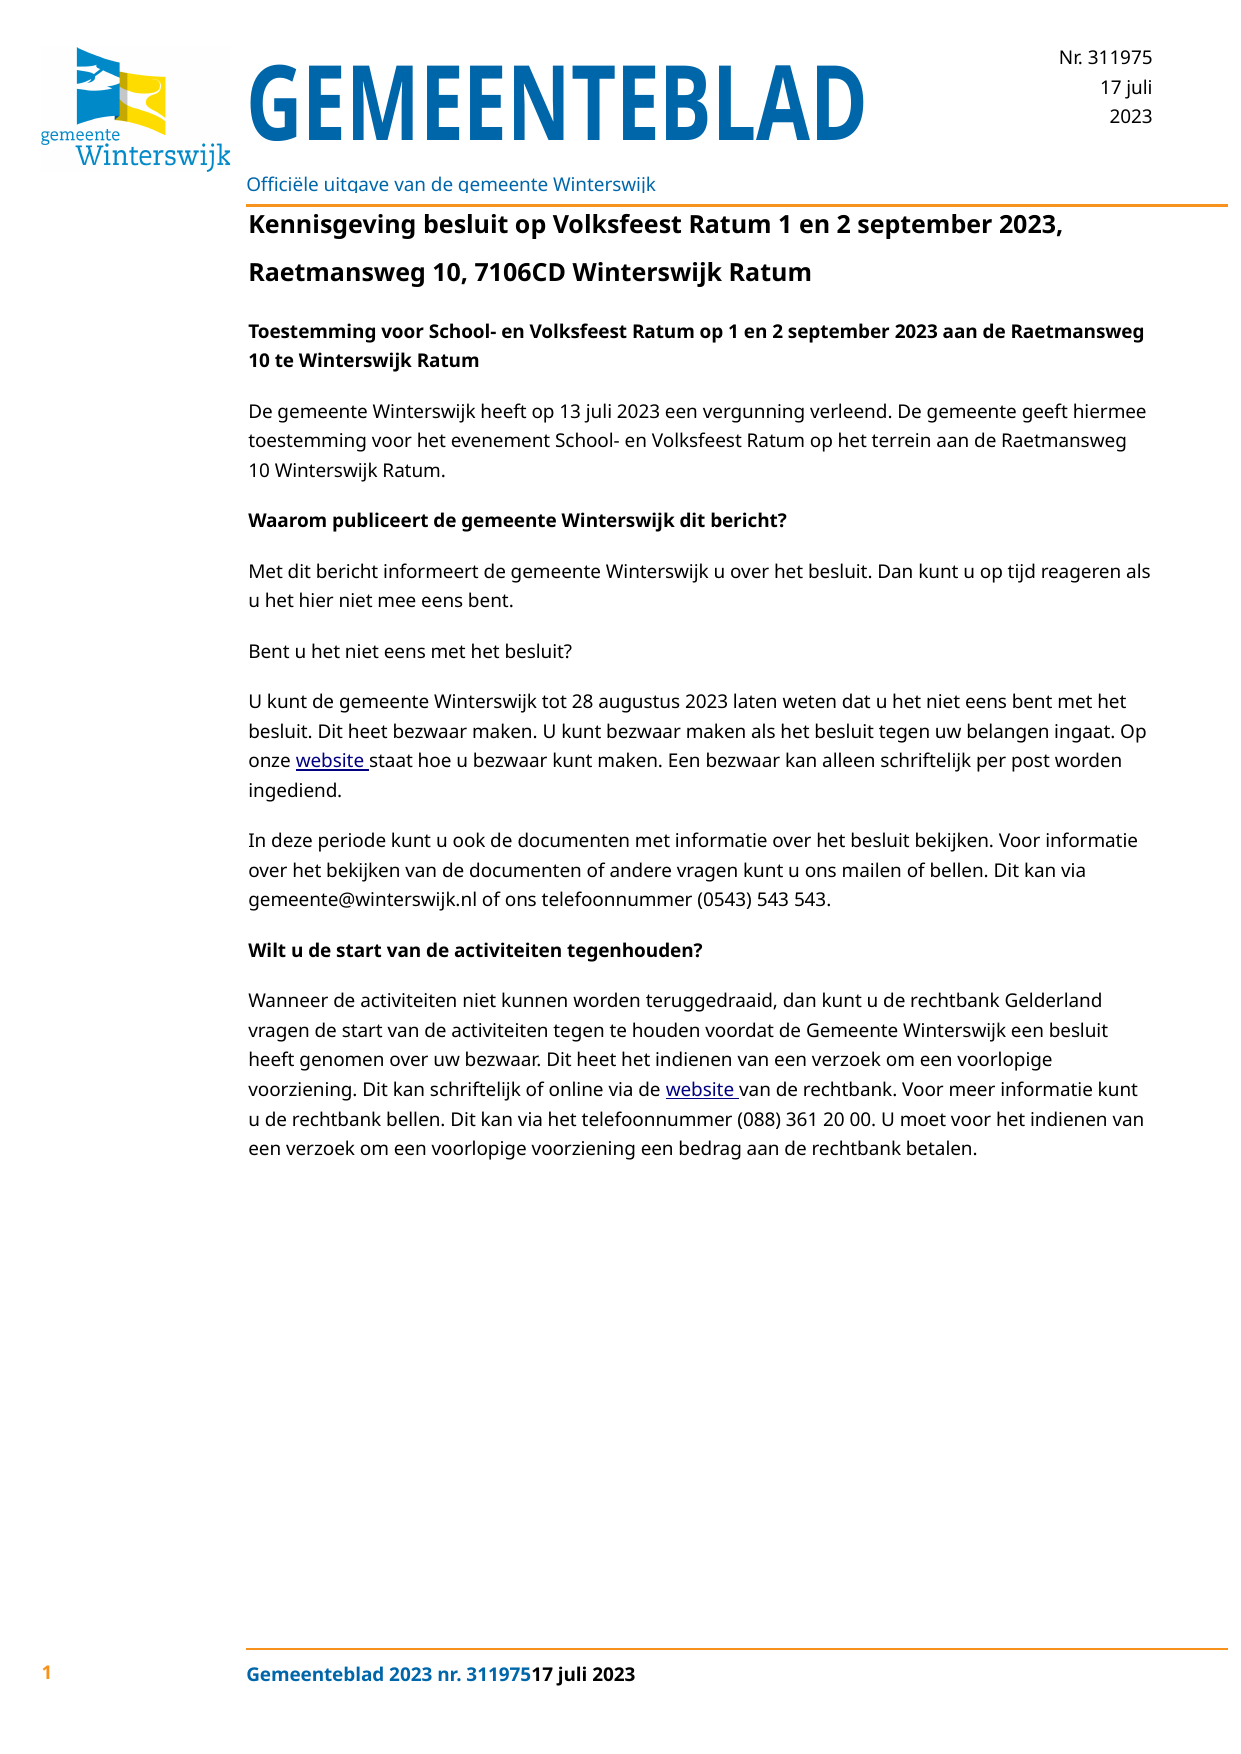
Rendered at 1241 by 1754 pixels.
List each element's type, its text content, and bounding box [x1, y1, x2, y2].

picture [225, 153, 231, 162]
text Kennisgeving besluit op Volksfeest Ratum 1 en 2 september 2023, Raetmansweg 10, 7106CD Winterswijk Ratum [248, 207, 1152, 288]
picture [41, 47, 231, 172]
text Met dit bericht informeert de gemeente Winterswijk u over het besluit. Dan kunt u op tijd reageren als u het hier niet mee eens bent. [248, 558, 1152, 613]
text Wanneer de activiteiten niet kunnen worden teruggedraaid, dan kunt u de rechtbank Gelderland vragen de start van de activiteiten tegen te houden voordat de Gemeente Winterswijk een besluit heeft genomen over uw bezwaar. Dit heet het indienen van een verzoek om een voorlopige voorziening. Dit kan schriftelijk of online via de website van de rechtbank. Voor meer informatie kunt u de rechtbank bellen. Dit kan via het telefoonnummer (088) 361 20 00. U moet voor het indienen van een verzoek om een voorlopige voorziening een bedrag aan de rechtbank betalen. [248, 987, 1152, 1161]
text Toestemming voor School- en Volksfeest Ratum op 1 en 2 september 2023 aan de Raetmansweg 10 te Winterswijk Ratum [248, 318, 1152, 373]
text Waarom publiceert de gemeente Winterswijk dit bericht? [248, 507, 1152, 533]
text U kunt de gemeente Winterswijk tot 28 augustus 2023 laten weten dat u het niet eens bent met het besluit. Dit heet bezwaar maken. U kunt bezwaar maken als het besluit tegen uw belangen ingaat. Op onze website staat hoe u bezwaar kunt maken. Een bezwaar kan alleen schriftelijk per post worden ingediend. [248, 688, 1152, 803]
text Wilt u de start van de activiteiten tegenhouden? [248, 937, 1152, 963]
text Bent u het niet eens met het besluit? [248, 638, 1152, 664]
text De gemeente Winterswijk heeft op 13 juli 2023 een vergunning verleend. De gemeente geeft hiermee toestemming voor het evenement School- en Volksfeest Ratum op het terrein aan de Raetmansweg 10 Winterswijk Ratum. [248, 398, 1152, 483]
text In deze periode kunt u ook de documenten met informatie over het besluit bekijken. Voor informatie over het bekijken van de documenten of andere vragen kunt u ons mailen of bellen. Dit kan via gemeente@winterswijk.nl of ons telefoonnummer (0543) 543 543. [248, 827, 1152, 912]
